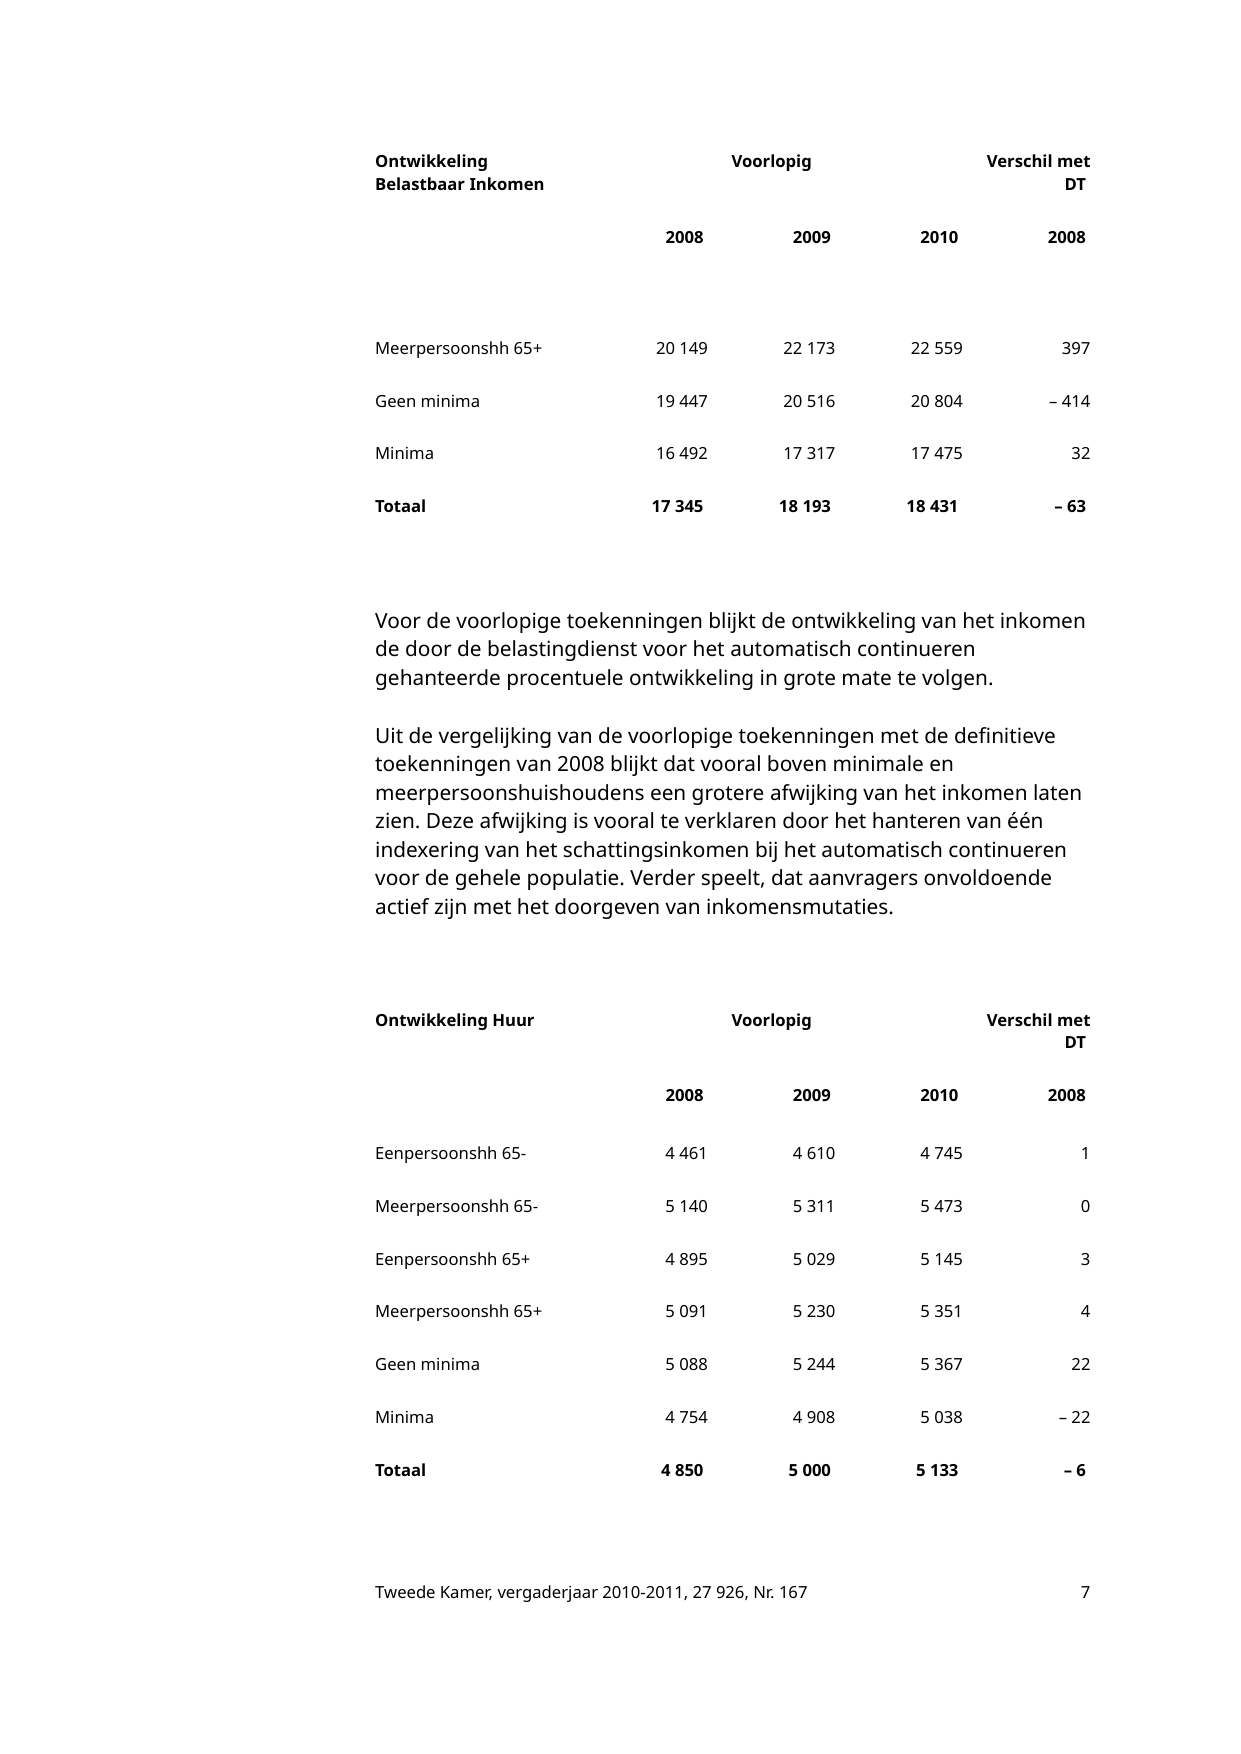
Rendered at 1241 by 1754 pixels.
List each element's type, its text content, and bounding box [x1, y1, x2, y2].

table_cell 5 091 [580, 1300, 708, 1353]
table_cell 2008 [963, 225, 1090, 284]
table_cell Minima [375, 442, 580, 495]
table_header Ontwikkeling Huur [375, 1008, 580, 1083]
table_cell 5 230 [708, 1300, 835, 1353]
table_header Ontwikkeling Belastbaar Inkomen [375, 150, 580, 225]
table_cell [580, 284, 708, 337]
table_cell 2008 [580, 225, 708, 284]
table_cell 5 029 [708, 1248, 835, 1300]
table_cell – 63 [963, 495, 1090, 547]
table_cell [375, 1084, 580, 1142]
table_header Verschil met DT [963, 1008, 1090, 1083]
table_cell 5 038 [835, 1406, 963, 1458]
table_cell 5 367 [835, 1353, 963, 1406]
table_cell 20 516 [708, 389, 835, 442]
table_cell 17 317 [708, 442, 835, 495]
table_cell Geen minima [375, 389, 580, 442]
table_header Verschil met DT [963, 150, 1090, 225]
table_cell 5 351 [835, 1300, 963, 1353]
table_cell [963, 284, 1090, 337]
table_cell 2010 [835, 225, 963, 284]
table_cell 2008 [963, 1084, 1090, 1142]
table_cell 17 475 [835, 442, 963, 495]
table_cell [375, 225, 580, 284]
table_cell 397 [963, 337, 1090, 389]
table_cell 5 140 [580, 1195, 708, 1247]
table_cell 5 133 [835, 1458, 963, 1511]
table_cell 18 193 [708, 495, 835, 547]
table_cell 4 745 [835, 1142, 963, 1195]
table_cell Meerpersoonshh 65- [375, 1195, 580, 1247]
table_cell – 22 [963, 1406, 1090, 1458]
table_cell 3 [963, 1248, 1090, 1300]
table_cell 22 [963, 1353, 1090, 1406]
table_cell Meerpersoonshh 65+ [375, 337, 580, 389]
table_cell 4 461 [580, 1142, 708, 1195]
table_header Voorlopig [580, 1008, 963, 1083]
table_cell 4 610 [708, 1142, 835, 1195]
table_cell Eenpersoonshh 65- [375, 1142, 580, 1195]
table_cell [375, 284, 580, 337]
table_cell Eenpersoonshh 65+ [375, 1248, 580, 1300]
table_cell [835, 284, 963, 337]
table_cell Meerpersoonshh 65+ [375, 1300, 580, 1353]
table_cell 4 [963, 1300, 1090, 1353]
table_cell 2009 [708, 225, 835, 284]
table_cell 2008 [580, 1084, 708, 1142]
table_cell 2009 [708, 1084, 835, 1142]
table_cell [708, 284, 835, 337]
table_cell 22 173 [708, 337, 835, 389]
table_header Voorlopig [580, 150, 963, 225]
table_cell Totaal [375, 495, 580, 547]
text Uit de vergelijking van de voorlopige toekenningen met de definitieve toekenningen van 2008 blijkt dat vooral boven minimale en meerpersoonshuishoudens een grotere afwijking van het inkomen laten zien. Deze afwijking is vooral te verklaren door het hanteren van één indexering van het schattingsinkomen bij het automatisch continueren voor de gehele populatie. Verder speelt, dat aanvragers onvoldoende actief zijn met het doorgeven van inkomensmutaties. [375, 721, 1090, 920]
table_cell 4 908 [708, 1406, 835, 1458]
table_cell 20 804 [835, 389, 963, 442]
table_cell 4 850 [580, 1458, 708, 1511]
table_cell 17 345 [580, 495, 708, 547]
table_cell 4 895 [580, 1248, 708, 1300]
table_cell 2010 [835, 1084, 963, 1142]
table_cell Geen minima [375, 1353, 580, 1406]
table_cell 1 [963, 1142, 1090, 1195]
table_cell 16 492 [580, 442, 708, 495]
table_cell 19 447 [580, 389, 708, 442]
table_cell Totaal [375, 1458, 580, 1511]
table_cell 5 145 [835, 1248, 963, 1300]
table_cell 22 559 [835, 337, 963, 389]
table_cell 5 311 [708, 1195, 835, 1247]
table_cell 0 [963, 1195, 1090, 1247]
table_cell 5 244 [708, 1353, 835, 1406]
table_cell Minima [375, 1406, 580, 1458]
text Voor de voorlopige toekenningen blijkt de ontwikkeling van het inkomen de door de belastingdienst voor het automatisch continueren gehanteerde procentuele ontwikkeling in grote mate te volgen. [375, 606, 1090, 691]
table_cell – 6 [963, 1458, 1090, 1511]
table_cell 18 431 [835, 495, 963, 547]
table_cell 5 000 [708, 1458, 835, 1511]
table_cell 5 473 [835, 1195, 963, 1247]
table_cell 4 754 [580, 1406, 708, 1458]
table_cell 5 088 [580, 1353, 708, 1406]
table_cell 32 [963, 442, 1090, 495]
table_cell – 414 [963, 389, 1090, 442]
table_cell 20 149 [580, 337, 708, 389]
